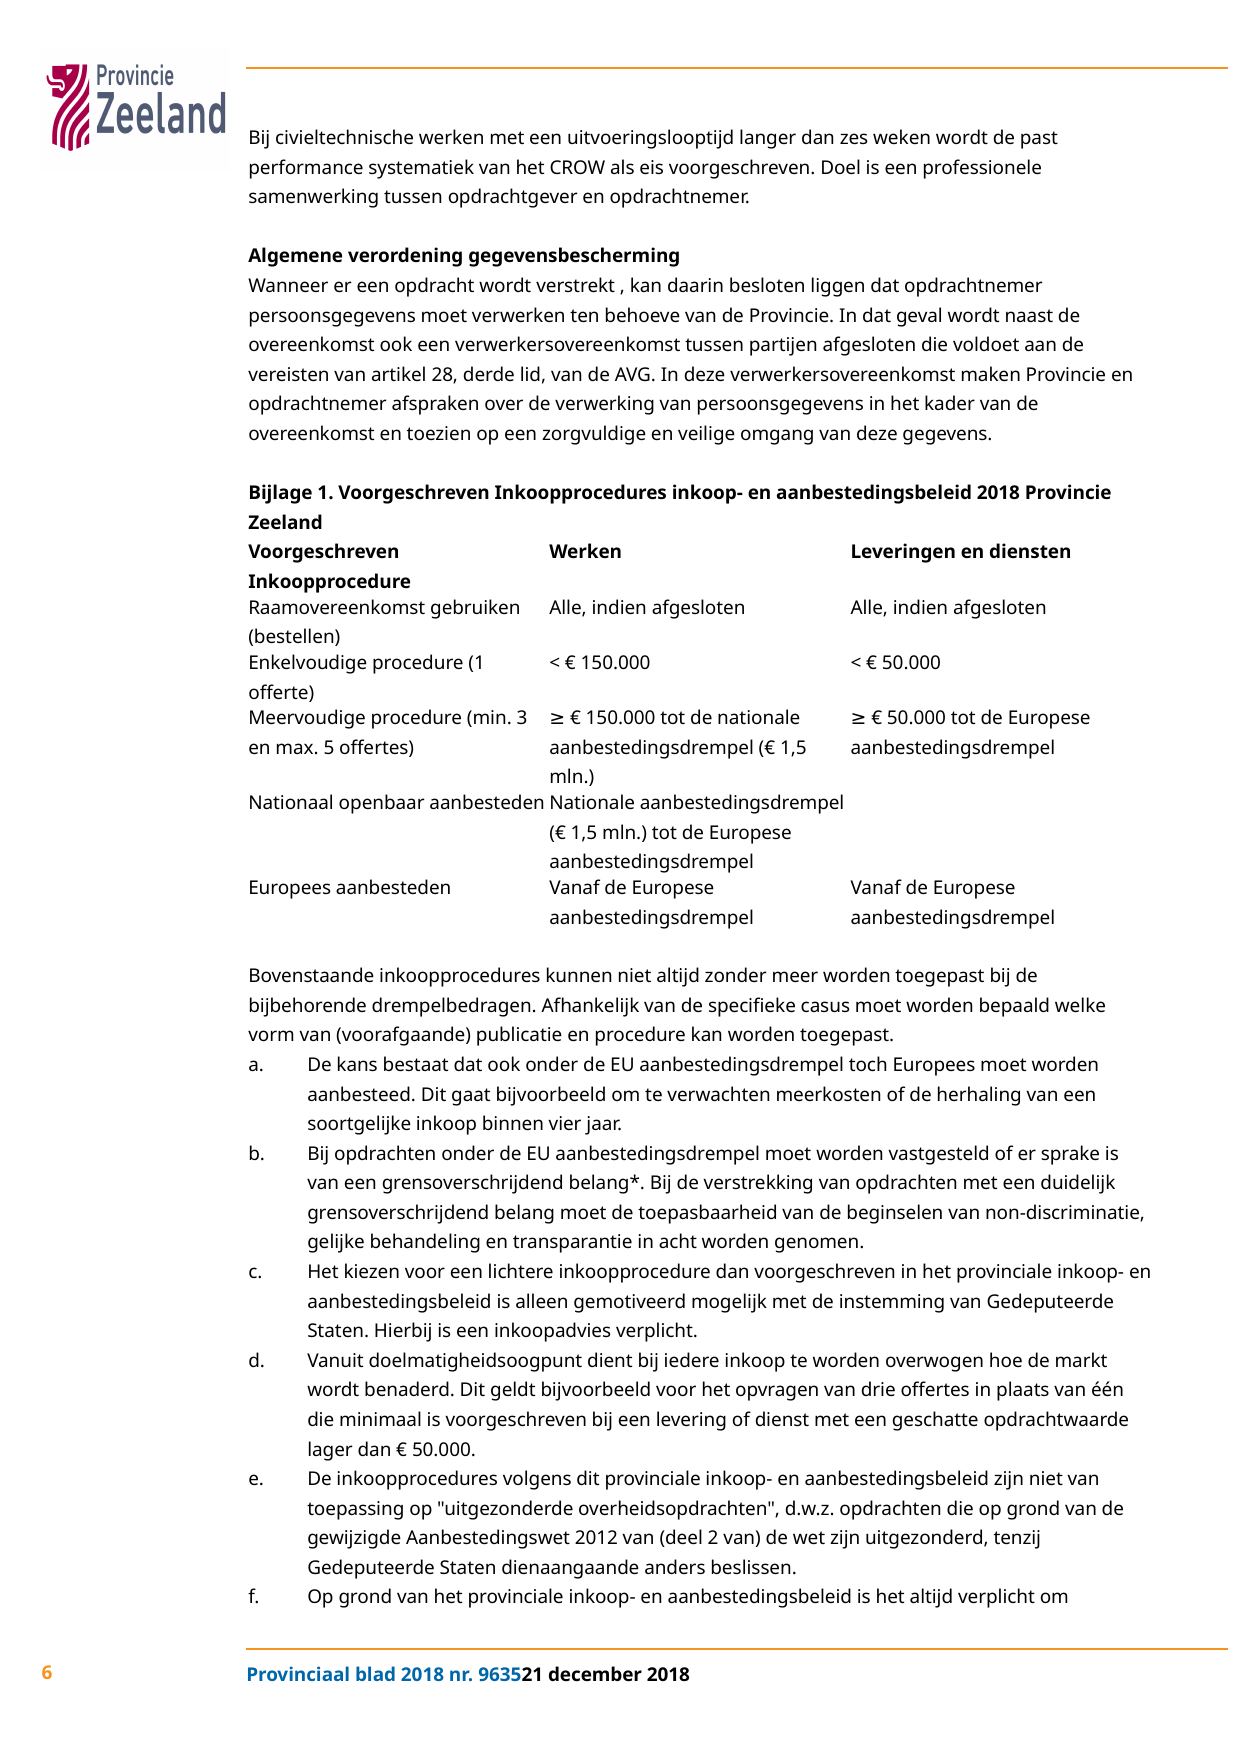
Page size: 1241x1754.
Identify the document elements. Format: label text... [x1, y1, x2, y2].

list Vanuit doelmatigheidsoogpunt dient bij iedere inkoop te worden overwogen hoe de markt wordt benaderd. Dit geldt bijvoorbeeld voor het opvragen van drie offertes in plaats van één die minimaal is voorgeschreven bij een levering of dienst met een geschatte opdrachtwaarde lager dan € 50.000. [248, 1347, 1152, 1462]
table_cell ≥ € 150.000 tot de nationale aanbestedingsdrempel (€ 1,5 mln.) [549, 705, 850, 789]
table_cell Europees aanbesteden [248, 874, 549, 930]
list De inkoopprocedures volgens dit provinciale inkoop- en aanbestedingsbeleid zijn niet van toepassing op "uitgezonderde overheidsopdrachten", d.w.z. opdrachten die op grond van de gewijzigde Aanbestedingswet 2012 van (deel 2 van) de wet zijn uitgezonderd, tenzij Gedeputeerde Staten dienaangaande anders beslissen. [248, 1465, 1152, 1580]
text Bijlage 1. Voorgeschreven Inkoopprocedures inkoop- en aanbestedingsbeleid 2018 Provincie Zeeland [248, 479, 1152, 535]
table_cell Vanaf de Europese aanbestedingsdrempel [850, 874, 1152, 930]
text Wanneer er een opdracht wordt verstrekt , kan daarin besloten liggen dat opdrachtnemer persoonsgegevens moet verwerken ten behoeve van de Provincie. In dat geval wordt naast de overeenkomst ook een verwerkersovereenkomst tussen partijen afgesloten die voldoet aan de vereisten van artikel 28, derde lid, van de AVG. In deze verwerkersovereenkomst maken Provincie en opdrachtnemer afspraken over de verwerking van persoonsgegevens in het kader van de overeenkomst en toezien op een zorgvuldige en veilige omgang van deze gegevens. [248, 272, 1152, 446]
text Bij civieltechnische werken met een uitvoeringslooptijd langer dan zes weken wordt de past performance systematiek van het CROW als eis voorgeschreven. Doel is een professionele samenwerking tussen opdrachtgever en opdrachtnemer. [248, 124, 1152, 209]
list Bij opdrachten onder de EU aanbestedingsdrempel moet worden vastgesteld of er sprake is van een grensoverschrijdend belang*. Bij de verstrekking van opdrachten met een duidelijk grensoverschrijdend belang moet de toepasbaarheid van de beginselen van non-discriminatie, gelijke behandeling en transparantie in acht worden genomen. [248, 1140, 1152, 1254]
table_cell Nationaal openbaar aanbesteden [248, 790, 549, 874]
table_cell [850, 790, 1152, 874]
table_cell Alle, indien afgesloten [549, 594, 850, 649]
list De kans bestaat dat ook onder de EU aanbestedingsdrempel toch Europees moet worden aanbesteed. Dit gaat bijvoorbeeld om te verwachten meerkosten of de herhaling van een soortgelijke inkoop binnen vier jaar. [248, 1051, 1152, 1136]
table_cell ≥ € 50.000 tot de Europese aanbestedingsdrempel [850, 705, 1152, 789]
table_cell Alle, indien afgesloten [850, 594, 1152, 649]
table_cell Raamovereenkomst gebruiken (bestellen) [248, 594, 549, 649]
list Het kiezen voor een lichtere inkoopprocedure dan voorgeschreven in het provinciale inkoop- en aanbestedingsbeleid is alleen gemotiveerd mogelijk met de instemming van Gedeputeerde Staten. Hierbij is een inkoopadvies verplicht. [248, 1258, 1152, 1343]
table_header Leveringen en diensten [850, 539, 1152, 594]
table_cell < € 50.000 [850, 649, 1152, 704]
table_cell Vanaf de Europese aanbestedingsdrempel [549, 874, 850, 930]
table_cell Enkelvoudige procedure (1 offerte) [248, 649, 549, 704]
text Bovenstaande inkoopprocedures kunnen niet altijd zonder meer worden toegepast bij de bijbehorende drempelbedragen. Afhankelijk van de specifieke casus moet worden bepaald welke vorm van (voorafgaande) publicatie en procedure kan worden toegepast. [248, 962, 1152, 1047]
table_header Voorgeschreven Inkoopprocedure [248, 539, 549, 594]
list Op grond van het provinciale inkoop- en aanbestedingsbeleid is het altijd verplicht om [248, 1584, 1152, 1609]
table_header Werken [549, 539, 850, 594]
text Algemene verordening gegevensbescherming [248, 243, 1152, 268]
table_cell < € 150.000 [549, 649, 850, 704]
picture [41, 47, 231, 172]
table_cell Nationale aanbestedingsdrempel (€ 1,5 mln.) tot de Europese aanbestedingsdrempel [549, 790, 850, 874]
table_cell Meervoudige procedure (min. 3 en max. 5 offertes) [248, 705, 549, 789]
